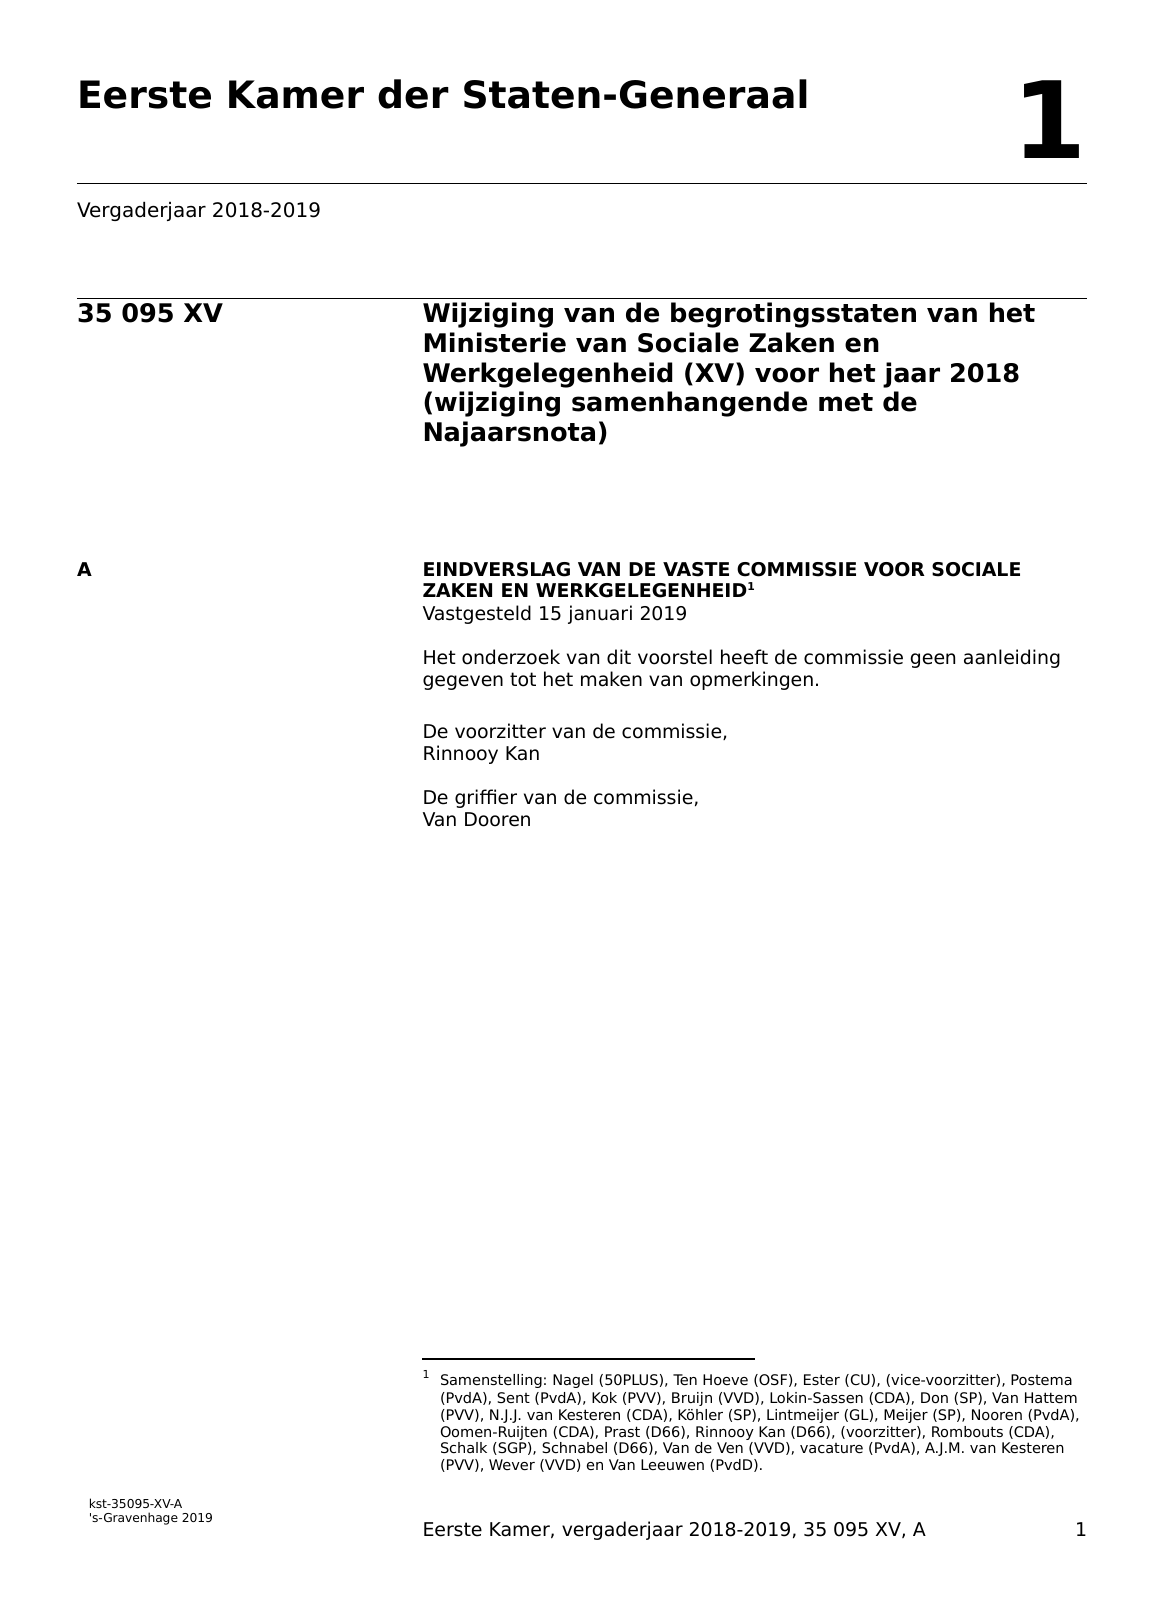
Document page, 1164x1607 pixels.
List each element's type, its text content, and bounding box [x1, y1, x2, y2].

text kst-35095-XV-A [88, 1497, 323, 1511]
text Het onderzoek van dit voorstel heeft de commissie geen aanleiding gegeven tot het maken van opmerkingen. [422, 647, 1087, 691]
table_header Eerste Kamer der Staten-Generaal [77, 59, 886, 183]
text Vastgesteld 15 januari 2019 [422, 602, 1087, 624]
table_cell Vergaderjaar 2018-2019 [77, 184, 1087, 298]
subtitle A EINDVERSLAG VAN DE VASTE COMMISSIE VOOR SOCIALE ZAKEN EN WERKGELEGENHEID [77, 558, 1087, 602]
subtitle 35 095 XV Wijziging van de begrotingsstaten van het Ministerie van Sociale Zaken en Werkgelegenheid (XV) voor het jaar 2018 (wijziging samenhangende met de Najaarsnota) [77, 299, 1087, 447]
text Samenstelling: Nagel (50PLUS), Ten Hoeve (OSF), Ester (CU), (vice-voorzitter), Postema (PvdA), Sent (PvdA), Kok (PVV), Bruijn (VVD), Lokin-Sassen (CDA), Don (SP), Van Hattem (PVV), N.J.J. van Kesteren (CDA), Köhler (SP), Lintmeijer (GL), Meijer (SP), Nooren (PvdA), Oomen-Ruijten (CDA), Prast (D66), Rinnooy Kan (D66), (voorzitter), Rombouts (CDA), Schalk (SGP), Schnabel (D66), Van de Ven (VVD), vacature (PvdA), A.J.M. van Kesteren (PVV), Wever (VVD) en Van Leeuwen (PvdD). [422, 1368, 1087, 1474]
text 's-Gravenhage 2019 [88, 1511, 323, 1525]
text De voorzitter van de commissie, Rinnooy Kan [422, 721, 1087, 764]
text De griffier van de commissie, Van Dooren [422, 787, 1087, 831]
table_header 1 [886, 59, 1087, 183]
